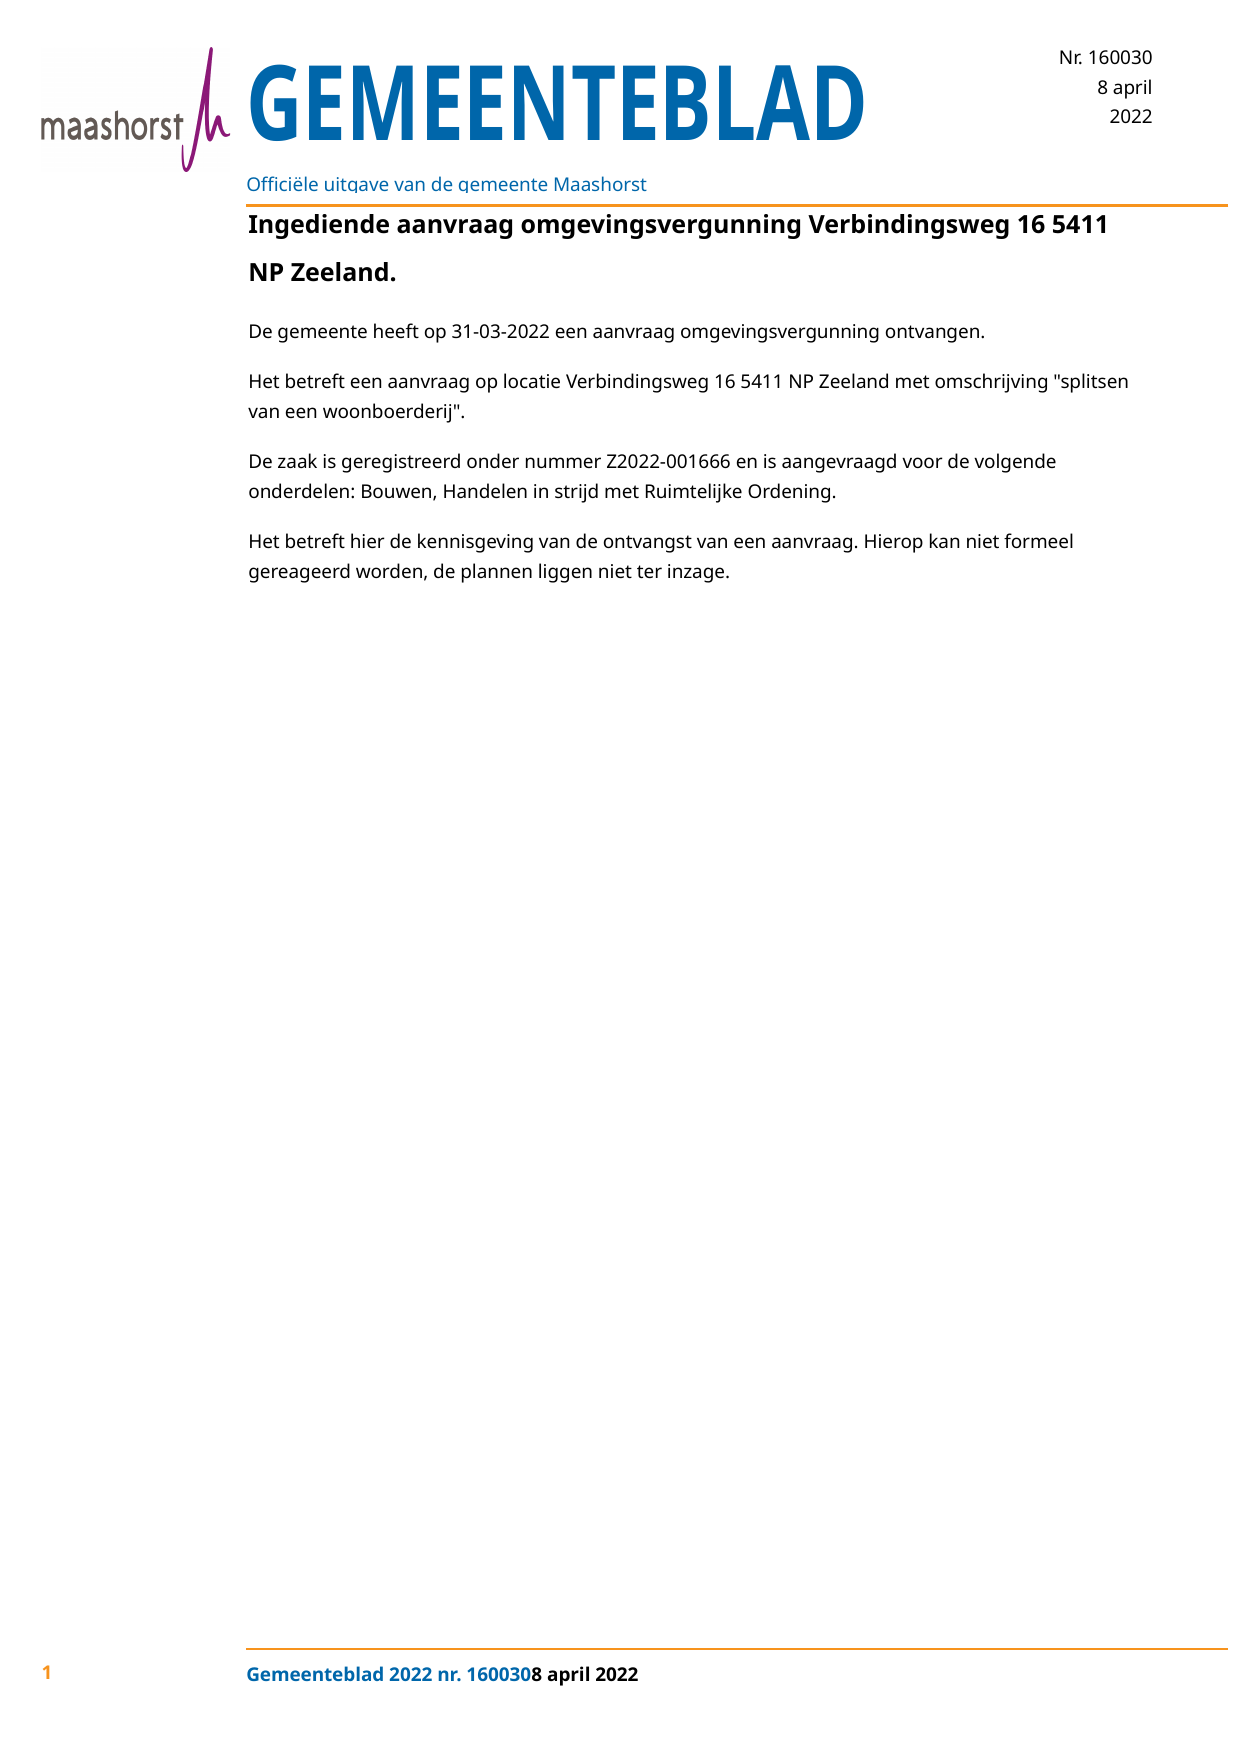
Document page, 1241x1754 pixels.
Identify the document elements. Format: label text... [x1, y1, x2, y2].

picture [41, 47, 231, 172]
text Het betreft hier de kennisgeving van de ontvangst van een aanvraag. Hierop kan niet formeel gereageerd worden, de plannen liggen niet ter inzage. [248, 528, 1152, 584]
text De zaak is geregistreerd onder nummer Z2022-001666 en is aangevraagd voor de volgende onderdelen: Bouwen, Handelen in strijd met Ruimtelijke Ordening. [248, 448, 1152, 504]
text Ingediende aanvraag omgevingsvergunning Verbindingsweg 16 5411 NP Zeeland. [248, 207, 1152, 288]
text De gemeente heeft op 31-03-2022 een aanvraag omgevingsvergunning ontvangen. [248, 318, 1152, 344]
text Het betreft een aanvraag op locatie Verbindingsweg 16 5411 NP Zeeland met omschrijving "splitsen van een woonboerderij". [248, 368, 1152, 424]
